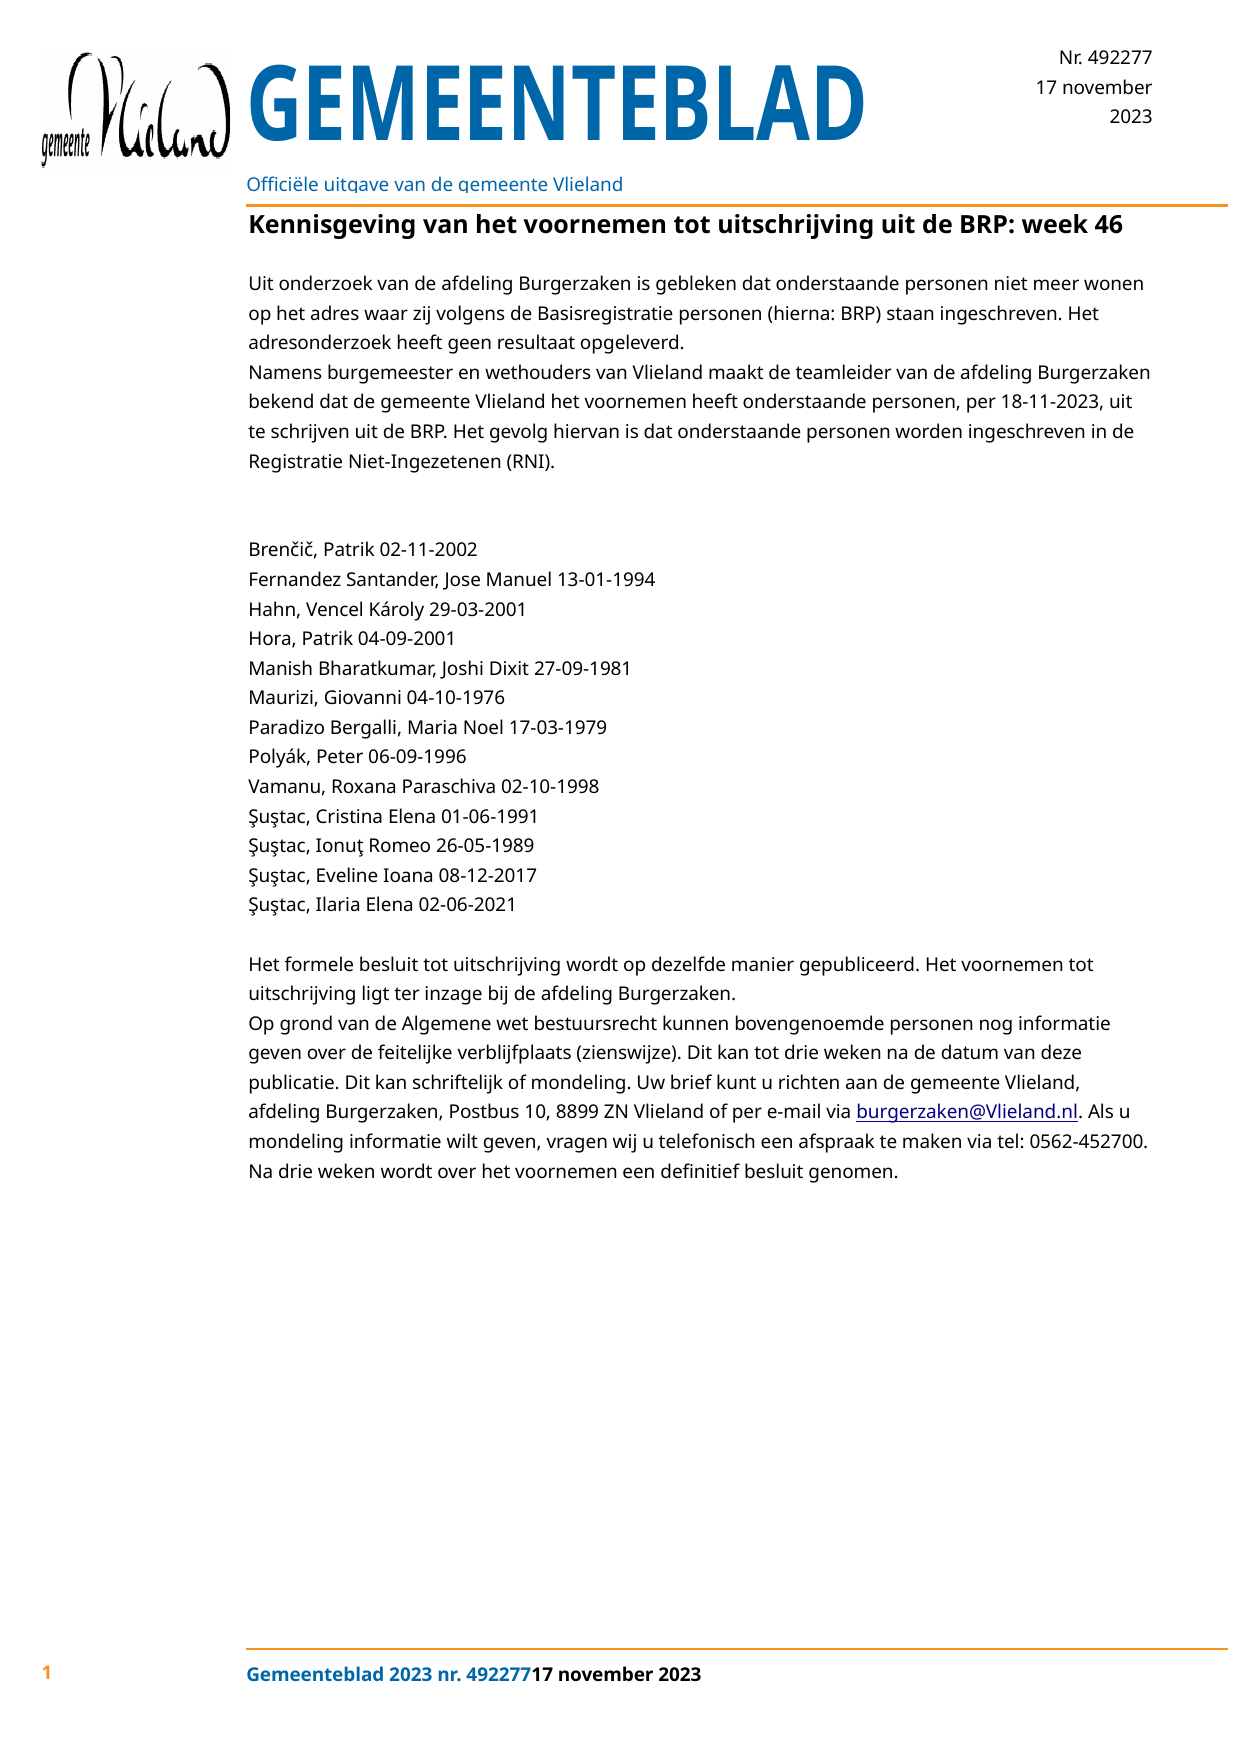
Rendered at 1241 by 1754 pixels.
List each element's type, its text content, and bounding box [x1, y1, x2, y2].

text Vamanu, Roxana Paraschiva 02-10-1998 [248, 773, 1152, 799]
picture [41, 47, 231, 172]
text Na drie weken wordt over het voornemen een definitief besluit genomen. [248, 1158, 1152, 1183]
text Het formele besluit tot uitschrijving wordt op dezelfde manier gepubliceerd. Het voornemen tot uitschrijving ligt ter inzage bij de afdeling Burgerzaken. [248, 951, 1152, 1006]
text Namens burgemeester en wethouders van Vlieland maakt de teamleider van de afdeling Burgerzaken bekend dat de gemeente Vlieland het voornemen heeft onderstaande personen, per 18-11-2023, uit te schrijven uit de BRP. Het gevolg hiervan is dat onderstaande personen worden ingeschreven in de Registratie Niet-Ingezetenen (RNI). [248, 359, 1152, 473]
text Fernandez Santander, Jose Manuel 13-01-1994 [248, 566, 1152, 592]
text Uit onderzoek van de afdeling Burgerzaken is gebleken dat onderstaande personen niet meer wonen op het adres waar zij volgens de Basisregistratie personen (hierna: BRP) staan ingeschreven. Het adresonderzoek heeft geen resultaat opgeleverd. [248, 270, 1152, 355]
text Maurizi, Giovanni 04-10-1976 [248, 684, 1152, 710]
text Kennisgeving van het voornemen tot uitschrijving uit de BRP: week 46 [248, 207, 1152, 241]
text Şuştac, Ilaria Elena 02-06-2021 [248, 892, 1152, 917]
text Şuştac, Eveline Ioana 08-12-2017 [248, 862, 1152, 888]
text Manish Bharatkumar, Joshi Dixit 27-09-1981 [248, 655, 1152, 681]
text Şuştac, Ionuţ Romeo 26-05-1989 [248, 832, 1152, 858]
text Brenčič, Patrik 02-11-2002 [248, 537, 1152, 562]
text Polyák, Peter 06-09-1996 [248, 744, 1152, 769]
text Hahn, Vencel Károly 29-03-2001 [248, 596, 1152, 621]
text Şuştac, Cristina Elena 01-06-1991 [248, 803, 1152, 828]
text Hora, Patrik 04-09-2001 [248, 625, 1152, 651]
text Paradizo Bergalli, Maria Noel 17-03-1979 [248, 714, 1152, 740]
text Op grond van de Algemene wet bestuursrecht kunnen bovengenoemde personen nog informatie geven over de feitelijke verblijfplaats (zienswijze). Dit kan tot drie weken na de datum van deze publicatie. Dit kan schriftelijk of mondeling. Uw brief kunt u richten aan de gemeente Vlieland, afdeling Burgerzaken, Postbus 10, 8899 ZN Vlieland of per e-mail via burgerzaken@Vlieland.nl. Als u mondeling informatie wilt geven, vragen wij u telefonisch een afspraak te maken via tel: 0562-452700. [248, 1010, 1152, 1154]
